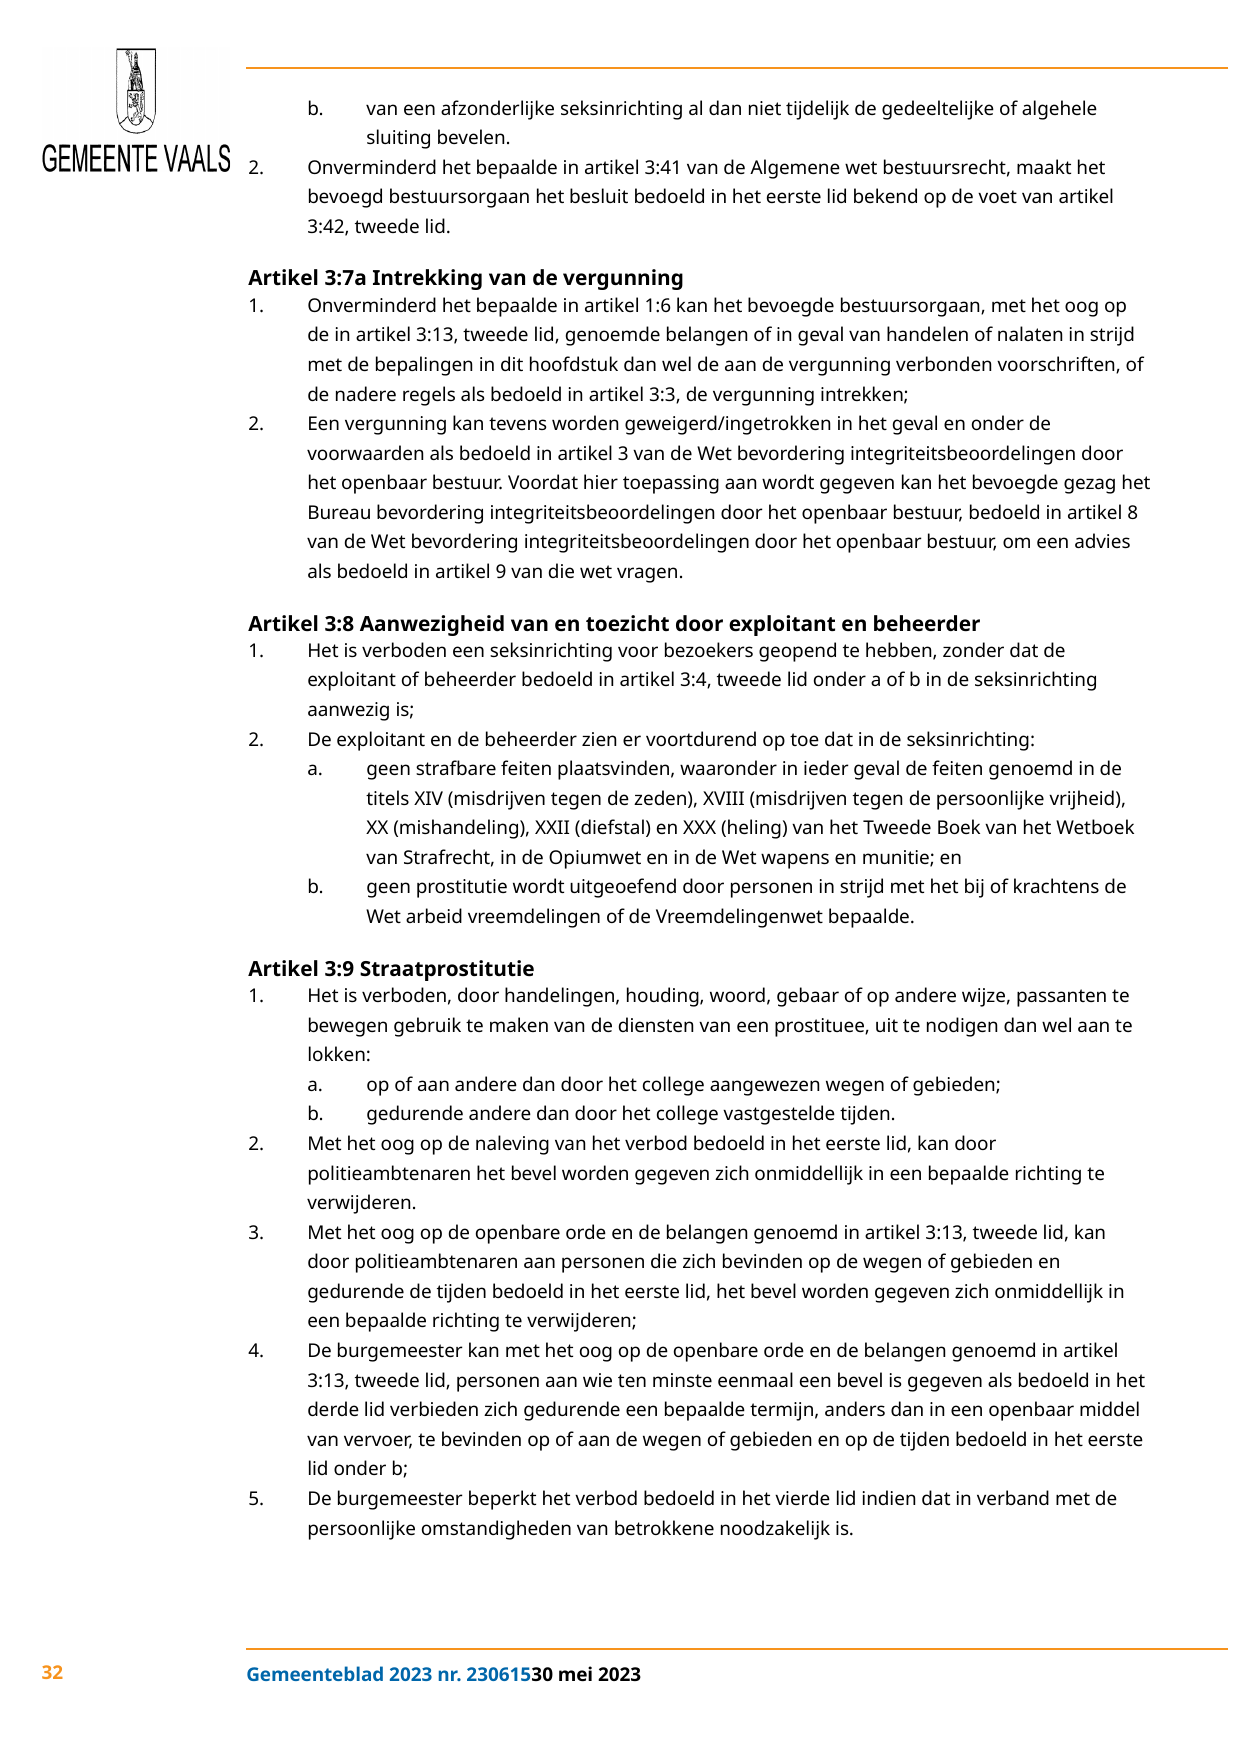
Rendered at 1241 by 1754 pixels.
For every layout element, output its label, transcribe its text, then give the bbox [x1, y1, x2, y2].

list geen strafbare feiten plaatsvinden, waaronder in ieder geval de feiten genoemd in de titels XIV (misdrijven tegen de zeden), XVIII (misdrijven tegen de persoonlijke vrijheid), XX (mishandeling), XXII (diefstal) en XXX (heling) van het Tweede Boek van het Wetboek van Strafrecht, in de Opiumwet en in de Wet wapens en munitie; en [307, 755, 1152, 870]
list De burgemeester beperkt het verbod bedoeld in het vierde lid indien dat in verband met de persoonlijke omstandigheden van betrokkene noodzakelijk is. [248, 1485, 1152, 1540]
text Artikel 3:9 Straatprostitutie [248, 954, 1152, 982]
list geen prostitutie wordt uitgeoefend door personen in strijd met het bij of krachtens de Wet arbeid vreemdelingen of de Vreemdelingenwet bepaalde. [307, 874, 1152, 929]
list Met het oog op de openbare orde en de belangen genoemd in artikel 3:13, tweede lid, kan door politieambtenaren aan personen die zich bevinden op de wegen of gebieden en gedurende de tijden bedoeld in het eerste lid, het bevel worden gegeven zich onmiddellijk in een bepaalde richting te verwijderen; [248, 1219, 1152, 1333]
list Onverminderd het bepaalde in artikel 1:6 kan het bevoegde bestuursorgaan, met het oog op de in artikel 3:13, tweede lid, genoemde belangen of in geval van handelen of nalaten in strijd met de bepalingen in dit hoofdstuk dan wel de aan de vergunning verbonden voorschriften, of de nadere regels als bedoeld in artikel 3:3, de vergunning intrekken; [248, 292, 1152, 406]
text Artikel 3:7a Intrekking van de vergunning [248, 263, 1152, 292]
text Artikel 3:8 Aanwezigheid van en toezicht door exploitant en beheerder [248, 609, 1152, 637]
list Een vergunning kan tevens worden geweigerd/ingetrokken in het geval en onder de voorwaarden als bedoeld in artikel 3 van de Wet bevordering integriteitsbeoordelingen door het openbaar bestuur. Voordat hier toepassing aan wordt gegeven kan het bevoegde gezag het Bureau bevordering integriteitsbeoordelingen door het openbaar bestuur, bedoeld in artikel 8 van de Wet bevordering integriteitsbeoordelingen door het openbaar bestuur, om een advies als bedoeld in artikel 9 van die wet vragen. [248, 410, 1152, 584]
list De burgemeester kan met het oog op de openbare orde en de belangen genoemd in artikel 3:13, tweede lid, personen aan wie ten minste eenmaal een bevel is gegeven als bedoeld in het derde lid verbieden zich gedurende een bepaalde termijn, anders dan in een openbaar middel van vervoer, te bevinden op of aan de wegen of gebieden en op de tijden bedoeld in het eerste lid onder b; [248, 1337, 1152, 1481]
list gedurende andere dan door het college vastgestelde tijden. [307, 1101, 1152, 1126]
list Onverminderd het bepaalde in artikel 3:41 van de Algemene wet bestuursrecht, maakt het bevoegd bestuursorgaan het besluit bedoeld in het eerste lid bekend op de voet van artikel 3:42, tweede lid. [248, 154, 1152, 239]
list Met het oog op de naleving van het verbod bedoeld in het eerste lid, kan door politieambtenaren het bevel worden gegeven zich onmiddellijk in een bepaalde richting te verwijderen. [248, 1130, 1152, 1215]
picture [41, 47, 231, 172]
list van een afzonderlijke seksinrichting al dan niet tijdelijk de gedeeltelijke of algehele sluiting bevelen. [307, 95, 1152, 150]
list op of aan andere dan door het college aangewezen wegen of gebieden; [307, 1071, 1152, 1097]
list De exploitant en de beheerder zien er voortdurend op toe dat in de seksinrichting: [248, 726, 1152, 752]
list Het is verboden, door handelingen, houding, woord, gebaar of op andere wijze, passanten te bewegen gebruik te maken van de diensten van een prostituee, uit te nodigen dan wel aan te lokken: [248, 982, 1152, 1067]
list Het is verboden een seksinrichting voor bezoekers geopend te hebben, zonder dat de exploitant of beheerder bedoeld in artikel 3:4, tweede lid onder a of b in de seksinrichting aanwezig is; [248, 637, 1152, 722]
